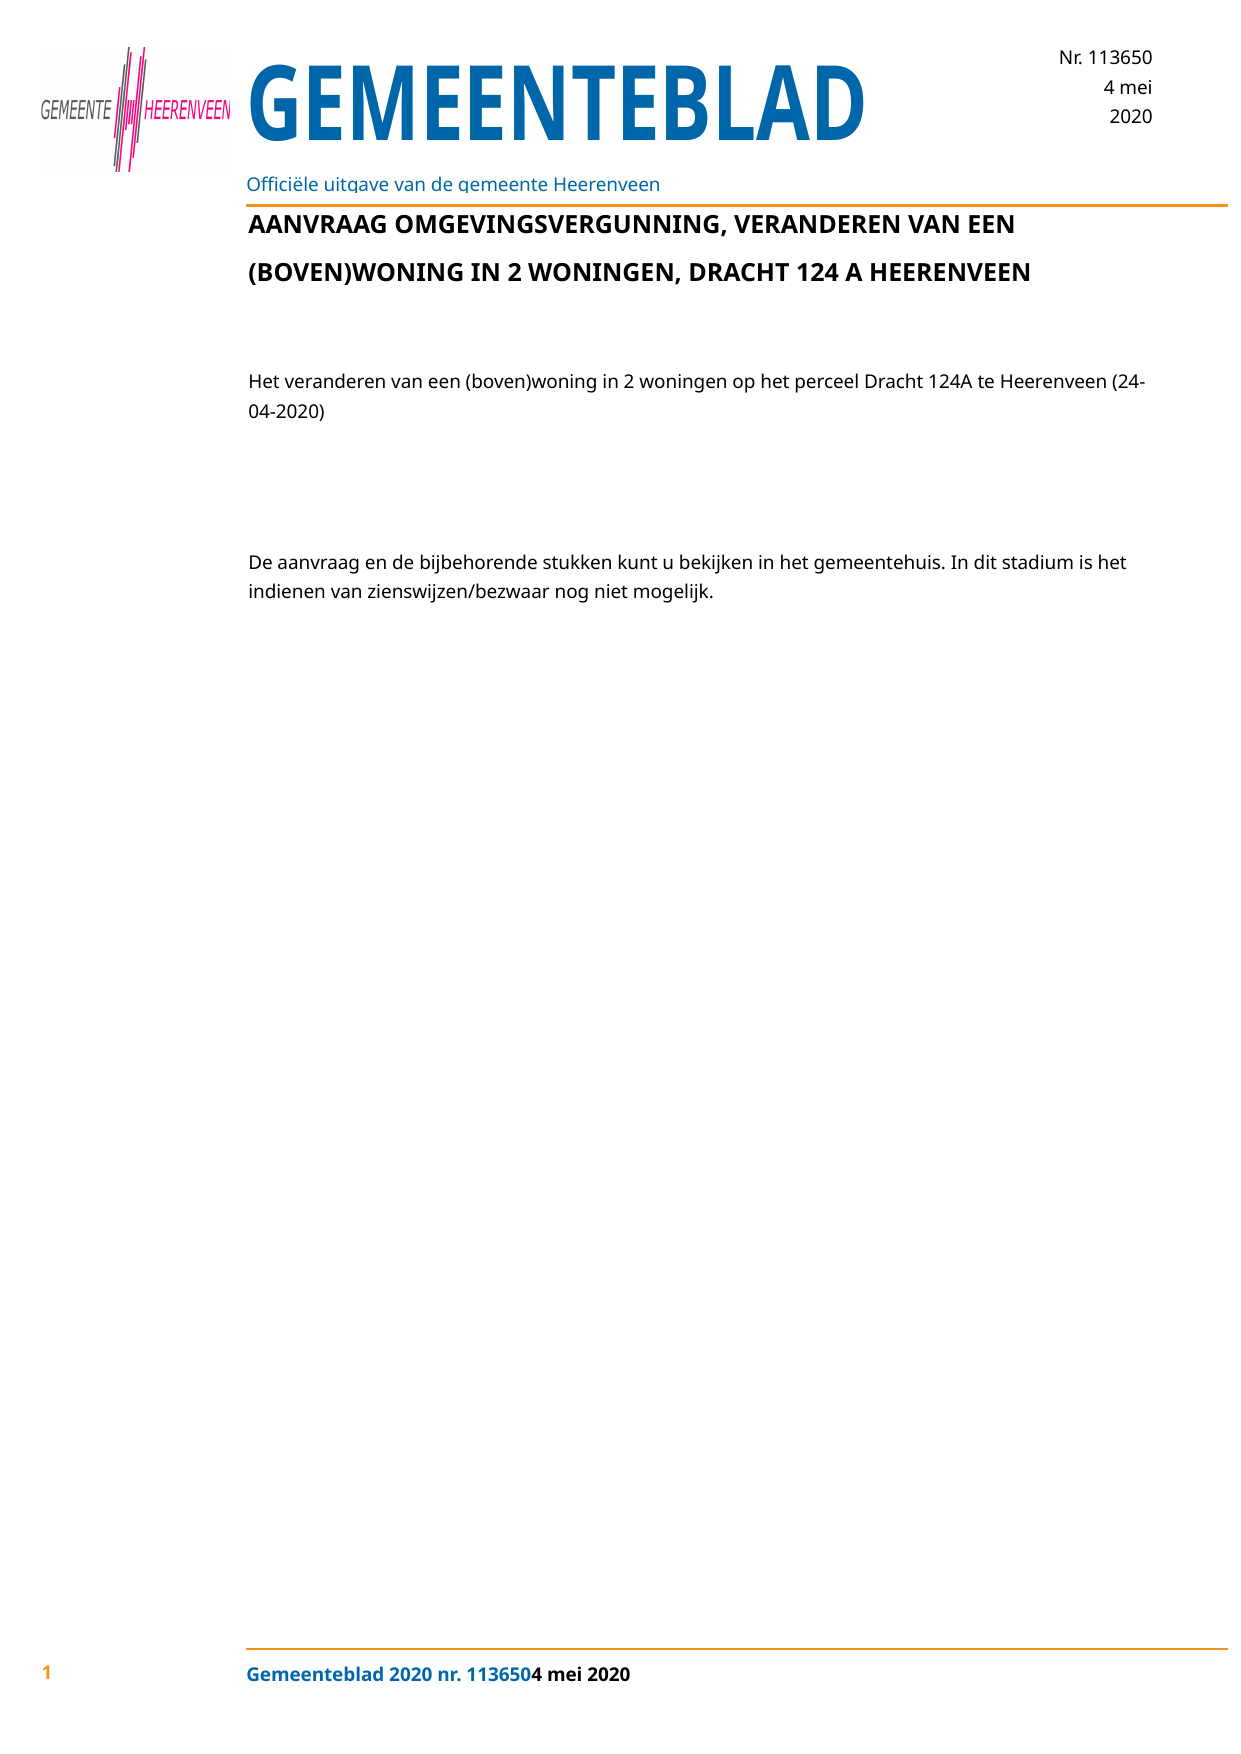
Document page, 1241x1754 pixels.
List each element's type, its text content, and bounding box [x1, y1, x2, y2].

text De aanvraag en de bijbehorende stukken kunt u bekijken in het gemeentehuis. In dit stadium is het indienen van zienswijzen/bezwaar nog niet mogelijk. [248, 549, 1152, 604]
text AANVRAAG OMGEVINGSVERGUNNING, VERANDEREN VAN EEN (BOVEN)WONING IN 2 WONINGEN, DRACHT 124 A HEERENVEEN [248, 207, 1152, 288]
picture [41, 47, 231, 172]
text Het veranderen van een (boven)woning in 2 woningen op het perceel Dracht 124A te Heerenveen (24-04-2020) [248, 368, 1152, 424]
